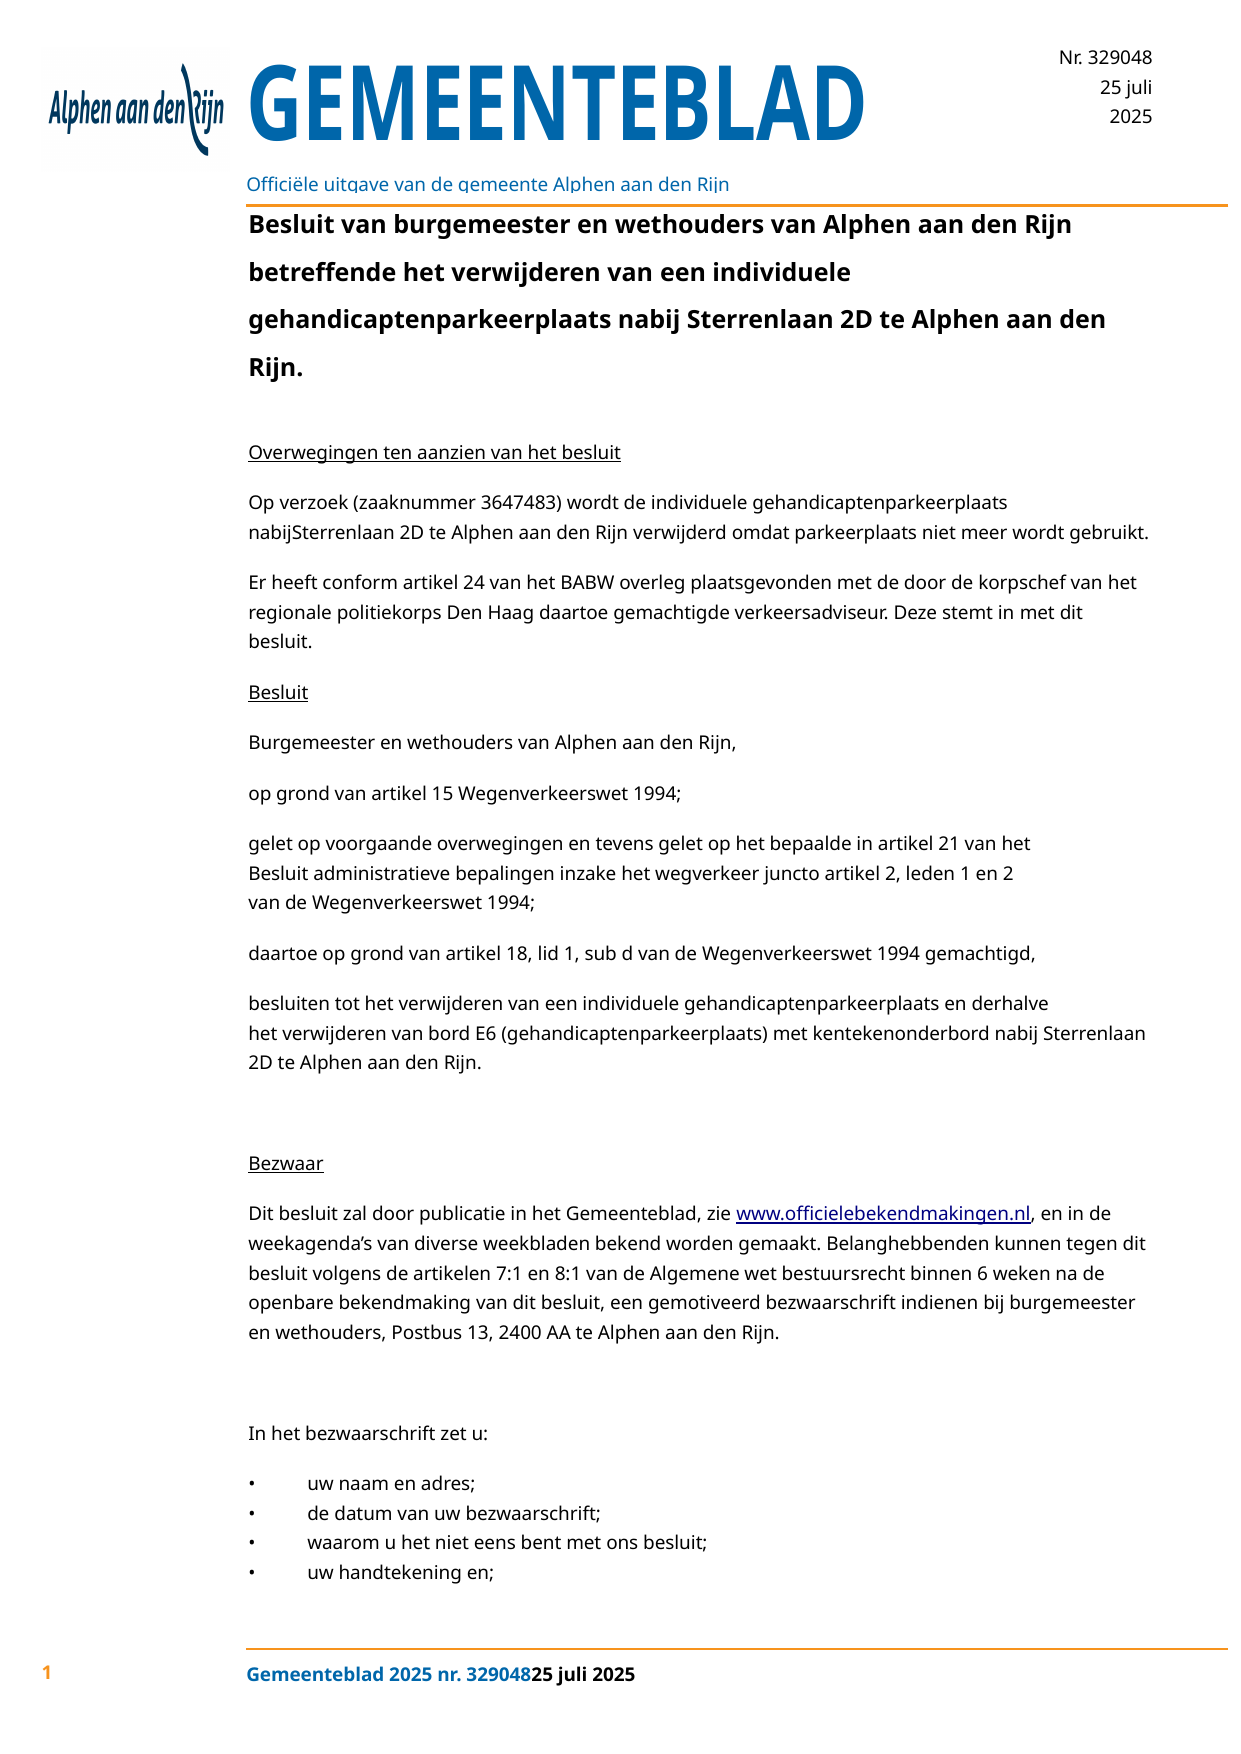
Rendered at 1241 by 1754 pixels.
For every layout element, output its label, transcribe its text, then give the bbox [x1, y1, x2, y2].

text Op verzoek (zaaknummer 3647483) wordt de individuele gehandicaptenparkeerplaats nabijSterrenlaan 2D te Alphen aan den Rijn verwijderd omdat parkeerplaats niet meer wordt gebruikt. [248, 489, 1152, 544]
list uw handtekening en; [248, 1559, 1152, 1584]
text Er heeft conform artikel 24 van het BABW overleg plaatsgevonden met de door de korpschef van het regionale politiekorps Den Haag daartoe gemachtigde verkeersadviseur. Deze stemt in met dit besluit. [248, 569, 1152, 654]
text Bezwaar [248, 1150, 1152, 1176]
text daartoe op grond van artikel 18, lid 1, sub d van de Wegenverkeerswet 1994 gemachtigd, [248, 940, 1152, 965]
picture [41, 47, 231, 172]
list waarom u het niet eens bent met ons besluit; [248, 1529, 1152, 1555]
text Overwegingen ten aanzien van het besluit [248, 439, 1152, 464]
text gelet op voorgaande overwegingen en tevens gelet op het bepaalde in artikel 21 van het Besluit administratieve bepalingen inzake het wegverkeer juncto artikel 2, leden 1 en 2 van de Wegenverkeerswet 1994; [248, 830, 1152, 915]
text Dit besluit zal door publicatie in het Gemeenteblad, zie www.officielebekendmakingen.nl, en in de weekagenda’s van diverse weekbladen bekend worden gemaakt. Belanghebbenden kunnen tegen dit besluit volgens de artikelen 7:1 en 8:1 van de Algemene wet bestuursrecht binnen 6 weken na de openbare bekendmaking van dit besluit, een gemotiveerd bezwaarschrift indienen bij burgemeester en wethouders, Postbus 13, 2400 AA te Alphen aan den Rijn. [248, 1201, 1152, 1344]
text op grond van artikel 15 Wegenverkeerswet 1994; [248, 780, 1152, 805]
text besluiten tot het verwijderen van een individuele gehandicaptenparkeerplaats en derhalve het verwijderen van bord E6 (gehandicaptenparkeerplaats) met kentekenonderbord nabij Sterrenlaan 2D te Alphen aan den Rijn. [248, 990, 1152, 1075]
text In het bezwaarschrift zet u: [248, 1420, 1152, 1445]
text Burgemeester en wethouders van Alphen aan den Rijn, [248, 729, 1152, 755]
text Besluit [248, 679, 1152, 704]
list uw naam en adres; [248, 1470, 1152, 1496]
list de datum van uw bezwaarschrift; [248, 1500, 1152, 1525]
text Besluit van burgemeester en wethouders van Alphen aan den Rijn betreffende het verwijderen van een individuele gehandicaptenparkeerplaats nabij Sterrenlaan 2D te Alphen aan den Rijn. [248, 207, 1152, 384]
